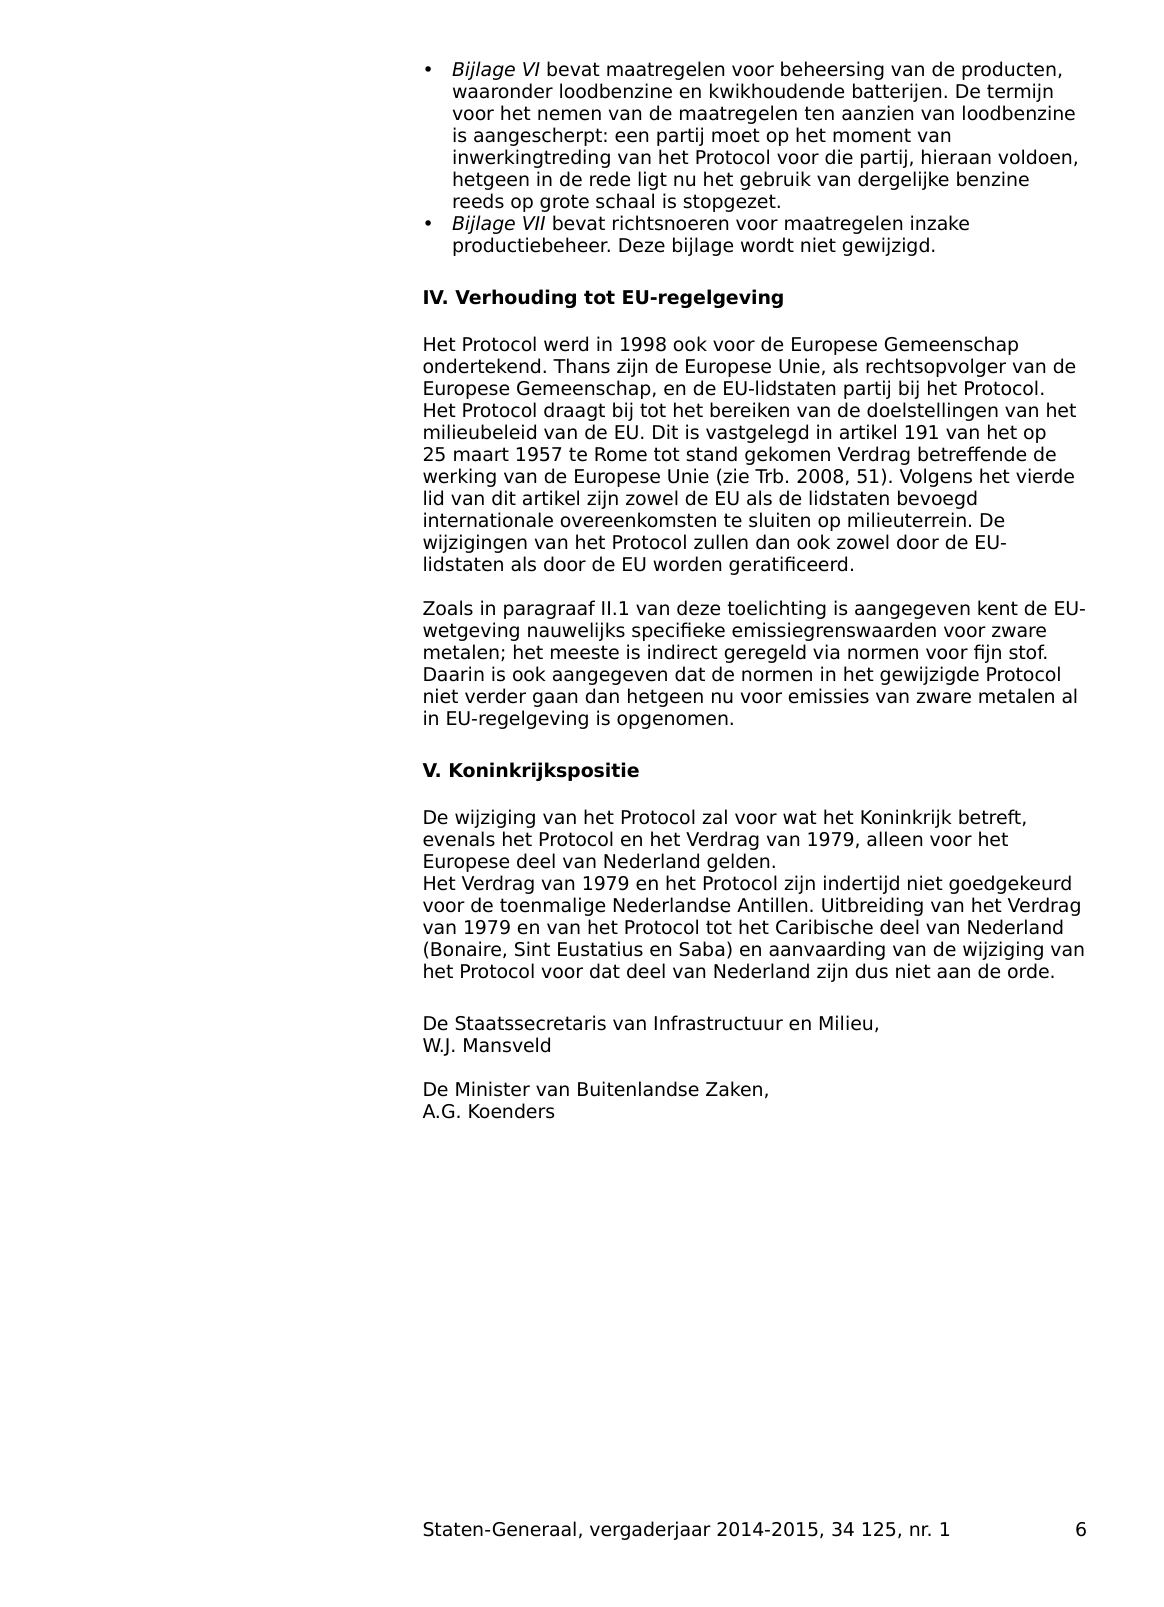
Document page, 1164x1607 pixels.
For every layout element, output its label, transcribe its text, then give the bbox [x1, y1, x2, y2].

text De Minister van Buitenlandse Zaken, A.G. Koenders [422, 1079, 1087, 1123]
text Zoals in paragraaf II.1 van deze toelichting is aangegeven kent de EU-wetgeving nauwelijks specifieke emissiegrenswaarden voor zware metalen; het meeste is indirect geregeld via normen voor fijn stof. Daarin is ook aangegeven dat de normen in het gewijzigde Protocol niet verder gaan dan hetgeen nu voor emissies van zware metalen al in EU-regelgeving is opgenomen. [422, 598, 1087, 730]
text • Bijlage VII bevat richtsnoeren voor maatregelen inzake productiebeheer. Deze bijlage wordt niet gewijzigd. [422, 213, 1087, 257]
text Het Verdrag van 1979 en het Protocol zijn indertijd niet goedgekeurd voor de toenmalige Nederlandse Antillen. Uitbreiding van het Verdrag van 1979 en van het Protocol tot het Caribische deel van Nederland (Bonaire, Sint Eustatius en Saba) en aanvaarding van de wijziging van het Protocol voor dat deel van Nederland zijn dus niet aan de orde. [422, 873, 1087, 982]
subtitle V. Koninkrijkspositie [422, 760, 1087, 782]
text De Staatssecretaris van Infrastructuur en Milieu, W.J. Mansveld [422, 1012, 1087, 1056]
text De wijziging van het Protocol zal voor wat het Koninkrijk betreft, evenals het Protocol en het Verdrag van 1979, alleen voor het Europese deel van Nederland gelden. [422, 807, 1087, 873]
subtitle IV. Verhouding tot EU-regelgeving [422, 287, 1087, 309]
text Het Protocol werd in 1998 ook voor de Europese Gemeenschap ondertekend. Thans zijn de Europese Unie, als rechtsopvolger van de Europese Gemeenschap, en de EU-lidstaten partij bij het Protocol. [422, 334, 1087, 400]
text • Bijlage VI bevat maatregelen voor beheersing van de producten, waaronder loodbenzine en kwikhoudende batterijen. De termijn voor het nemen van de maatregelen ten aanzien van loodbenzine is aangescherpt: een partij moet op het moment van inwerkingtreding van het Protocol voor die partij, hieraan voldoen, hetgeen in de rede ligt nu het gebruik van dergelijke benzine reeds op grote schaal is stopgezet. [422, 59, 1087, 213]
text Het Protocol draagt bij tot het bereiken van de doelstellingen van het milieubeleid van de EU. Dit is vastgelegd in artikel 191 van het op 25 maart 1957 te Rome tot stand gekomen Verdrag betreffende de werking van de Europese Unie (zie Trb. 2008, 51). Volgens het vierde lid van dit artikel zijn zowel de EU als de lidstaten bevoegd internationale overeenkomsten te sluiten op milieuterrein. De wijzigingen van het Protocol zullen dan ook zowel door de EU-lidstaten als door de EU worden geratificeerd. [422, 400, 1087, 576]
